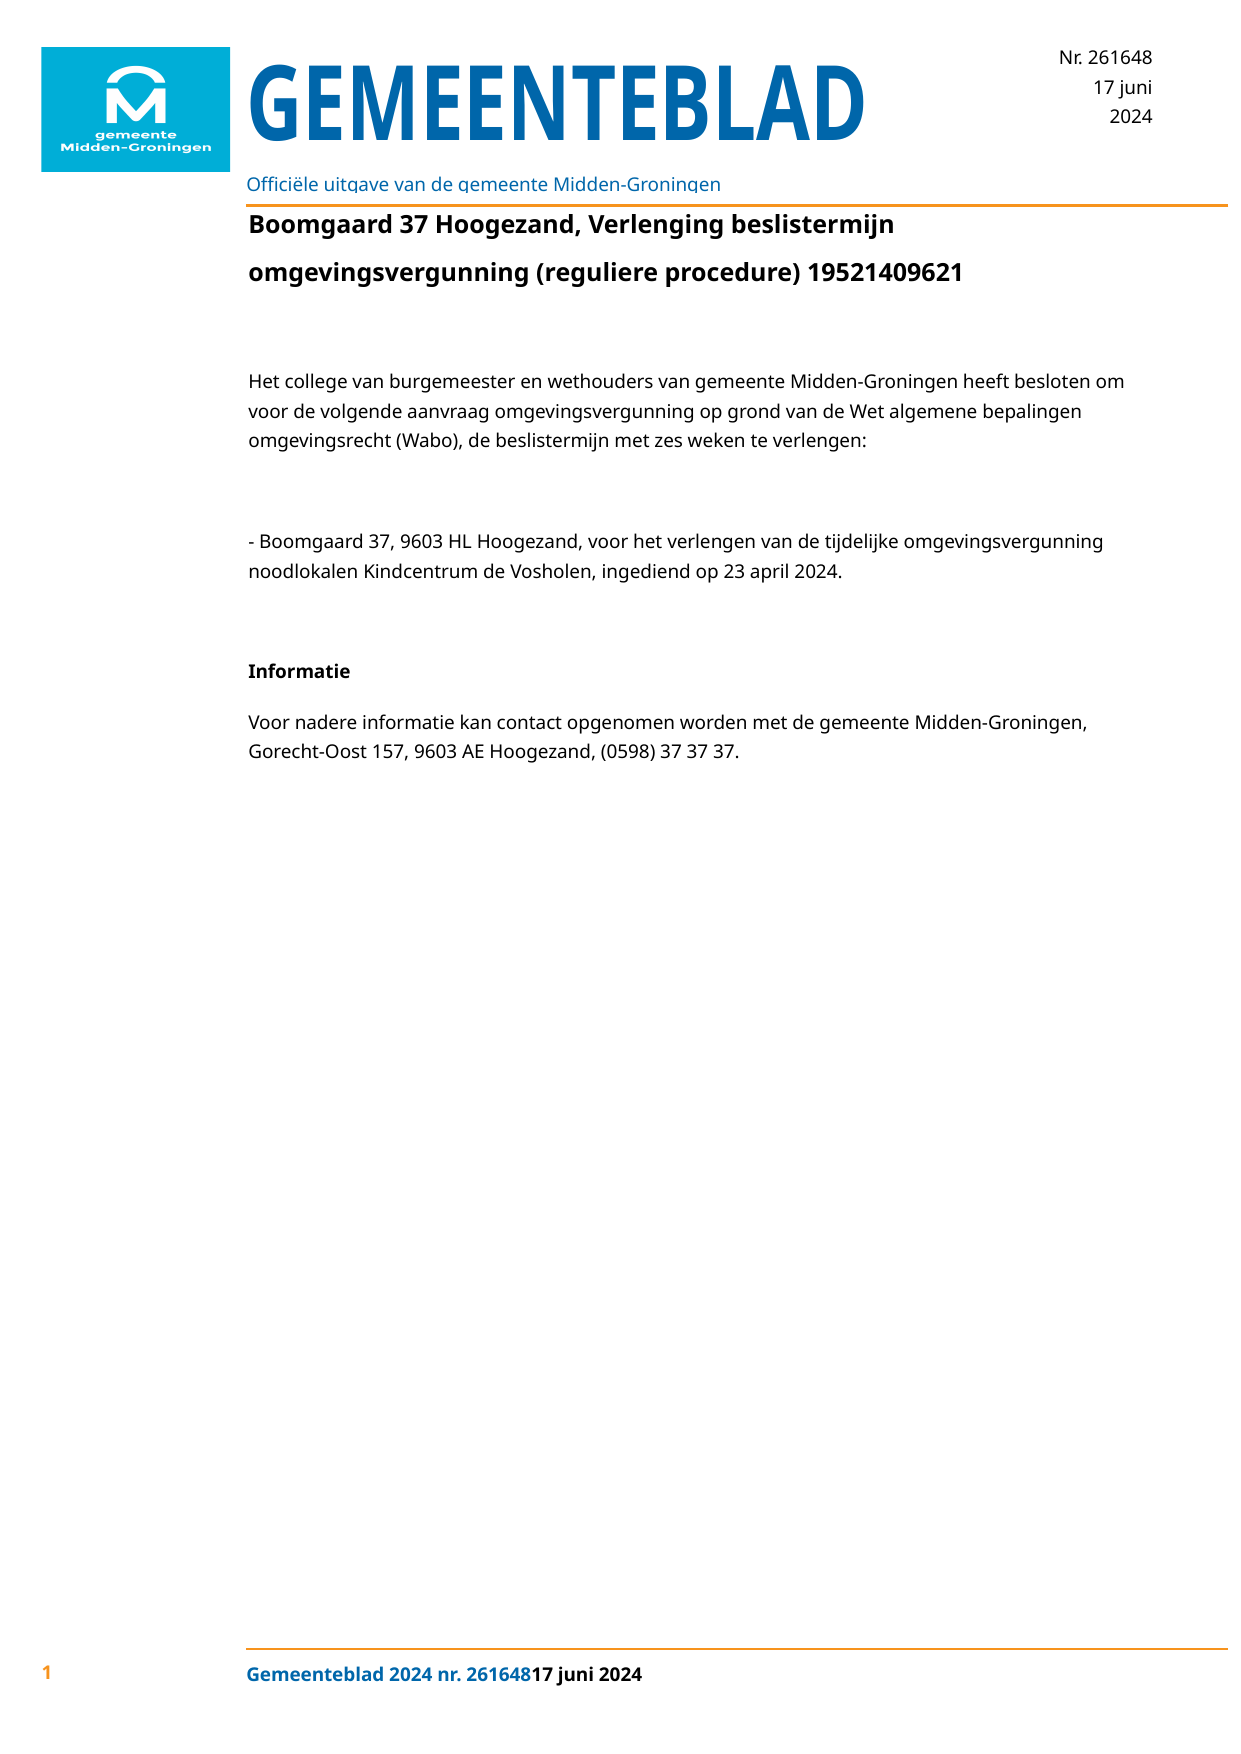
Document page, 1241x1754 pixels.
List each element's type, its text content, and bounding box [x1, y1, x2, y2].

picture [107, 89, 165, 122]
picture [108, 66, 164, 82]
picture [184, 146, 190, 153]
text - Boomgaard 37, 9603 HL Hoogezand, voor het verlengen van de tijdelijke omgevingsvergunning noodlokalen Kindcentrum de Vosholen, ingediend op 23 april 2024. [248, 528, 1152, 584]
text Voor nadere informatie kan contact opgenomen worden met de gemeente Midden-Groningen, Gorecht-Oost 157, 9603 AE Hoogezand, (0598) 37 37 37. [248, 709, 1152, 764]
text Het college van burgemeester en wethouders van gemeente Midden-Groningen heeft besloten om voor de volgende aanvraag omgevingsvergunning op grond van de Wet algemene bepalingen omgevingsrecht (Wabo), de beslistermijn met zes weken te verlengen: [248, 368, 1152, 453]
text Boomgaard 37 Hoogezand, Verlenging beslistermijn omgevingsvergunning (reguliere procedure) 19521409621 [248, 207, 1152, 288]
text Informatie [248, 659, 1152, 684]
